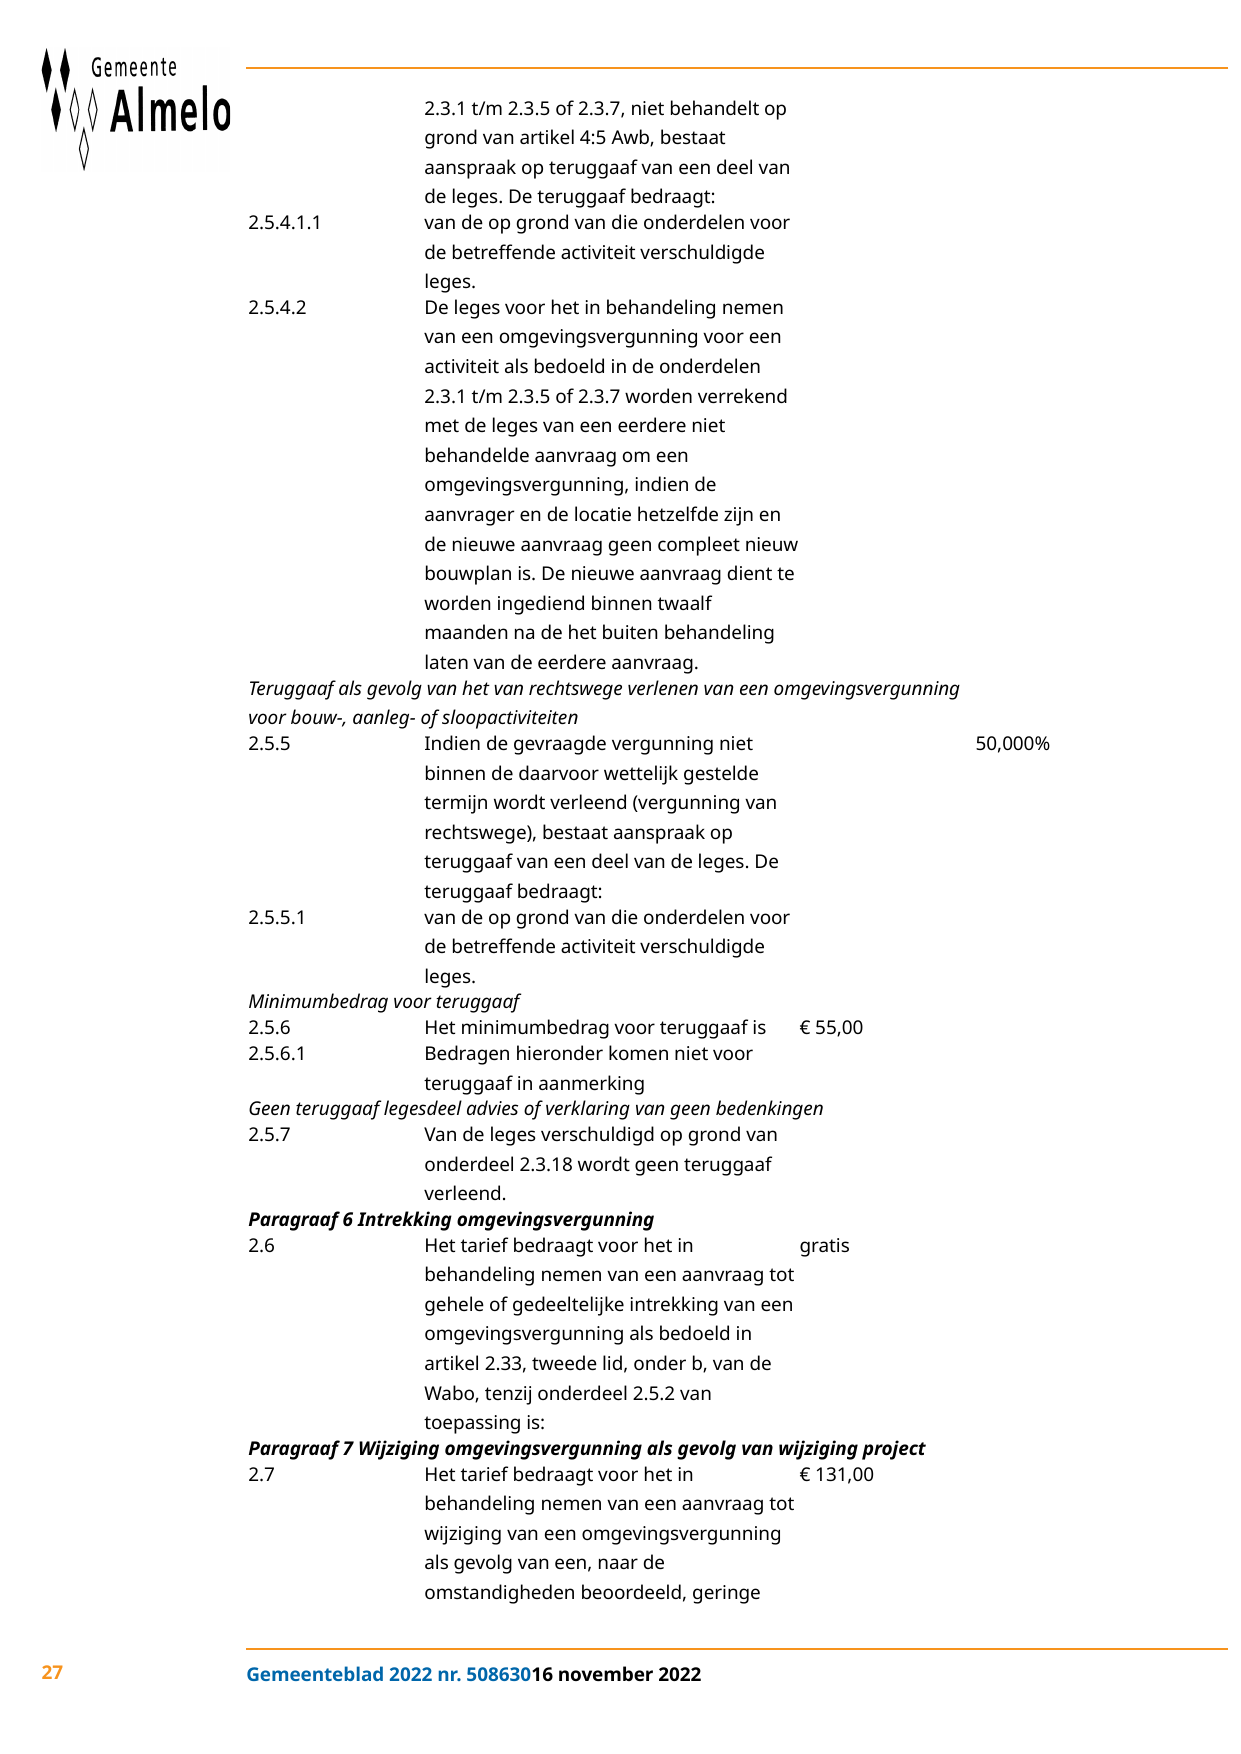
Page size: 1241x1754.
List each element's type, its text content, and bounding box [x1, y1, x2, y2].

table_cell Bedragen hieronder komen niet voor teruggaaf in aanmerking [424, 1040, 799, 1096]
table_cell 2.6 [248, 1232, 424, 1435]
table_cell 2.5.5 [248, 730, 424, 904]
table_cell [799, 209, 975, 294]
table_cell 2.3.1 t/m 2.3.5 of 2.3.7, niet behandelt op grond van artikel 4:5 Awb, bestaat aanspraak op teruggaaf van een deel van de leges. De teruggaaf bedraagt: [424, 95, 799, 209]
table_cell Indien de gevraagde vergunning niet binnen de daarvoor wettelijk gestelde termijn wordt verleend (vergunning van rechtswege), bestaat aanspraak op teruggaaf van een deel van de leges. De teruggaaf bedraagt: [424, 730, 799, 904]
table_cell [975, 95, 1152, 209]
table_cell Teruggaaf als gevolg van het van rechtswege verlenen van een omgevingsvergunning voor bouw-, aanleg- of sloopactiviteiten [248, 675, 975, 730]
table_cell [975, 209, 1152, 294]
table_cell De leges voor het in behandeling nemen van een omgevingsvergunning voor een activiteit als bedoeld in de onderdelen 2.3.1 t/m 2.3.5 of 2.3.7 worden verrekend met de leges van een eerdere niet behandelde aanvraag om een omgevingsvergunning, indien de aanvrager en de locatie hetzelfde zijn en de nieuwe aanvraag geen compleet nieuw bouwplan is. De nieuwe aanvraag dient te worden ingediend binnen twaalf maanden na de het buiten behandeling laten van de eerdere aanvraag. [424, 294, 799, 675]
table_cell [975, 1040, 1152, 1096]
table_cell 2.5.4.2 [248, 294, 424, 675]
table_cell Geen teruggaaf legesdeel advies of verklaring van geen bedenkingen [248, 1096, 975, 1121]
table_cell 50,000% [975, 730, 1152, 904]
table_cell [799, 1121, 975, 1206]
table_cell Het tarief bedraagt voor het in behandeling nemen van een aanvraag tot gehele of gedeeltelijke intrekking van een omgevingsvergunning als bedoeld in artikel 2.33, tweede lid, onder b, van de Wabo, tenzij onderdeel 2.5.2 van toepassing is: [424, 1232, 799, 1435]
table_cell Het tarief bedraagt voor het in behandeling nemen van een aanvraag tot wijziging van een omgevingsvergunning als gevolg van een, naar de omstandigheden beoordeeld, geringe [424, 1461, 799, 1605]
table_cell Van de leges verschuldigd op grond van onderdeel 2.3.18 wordt geen teruggaaf verleend. [424, 1121, 799, 1206]
table_cell [975, 294, 1152, 675]
picture [41, 47, 231, 172]
table_cell [975, 1461, 1152, 1605]
table_cell Minimumbedrag voor teruggaaf [248, 989, 975, 1014]
table_cell Het minimumbedrag voor teruggaaf is [424, 1015, 799, 1040]
table_cell [799, 95, 975, 209]
table_cell 2.7 [248, 1461, 424, 1605]
table_cell [799, 730, 975, 904]
table_cell 2.5.6 [248, 1015, 424, 1040]
table_cell 2.5.4.1.1 [248, 209, 424, 294]
table_cell Paragraaf 7 Wijziging omgevingsvergunning als gevolg van wijziging project [248, 1435, 1152, 1461]
table_cell gratis [799, 1232, 975, 1435]
table_cell [975, 1232, 1152, 1435]
table_cell [248, 95, 424, 209]
table_cell [799, 294, 975, 675]
table_cell 2.5.6.1 [248, 1040, 424, 1096]
table_cell [799, 1040, 975, 1096]
table_cell van de op grond van die onderdelen voor de betreffende activiteit verschuldigde leges. [424, 209, 799, 294]
table_cell [975, 1121, 1152, 1206]
table_cell [799, 904, 975, 989]
table_cell van de op grond van die onderdelen voor de betreffende activiteit verschuldigde leges. [424, 904, 799, 989]
table_cell 2.5.7 [248, 1121, 424, 1206]
table_cell Paragraaf 6 Intrekking omgevingsvergunning [248, 1206, 1152, 1232]
table_cell € 55,00 [799, 1015, 975, 1040]
table_cell 2.5.5.1 [248, 904, 424, 989]
table_cell [975, 1015, 1152, 1040]
table_cell [975, 904, 1152, 989]
table_cell € 131,00 [799, 1461, 975, 1605]
